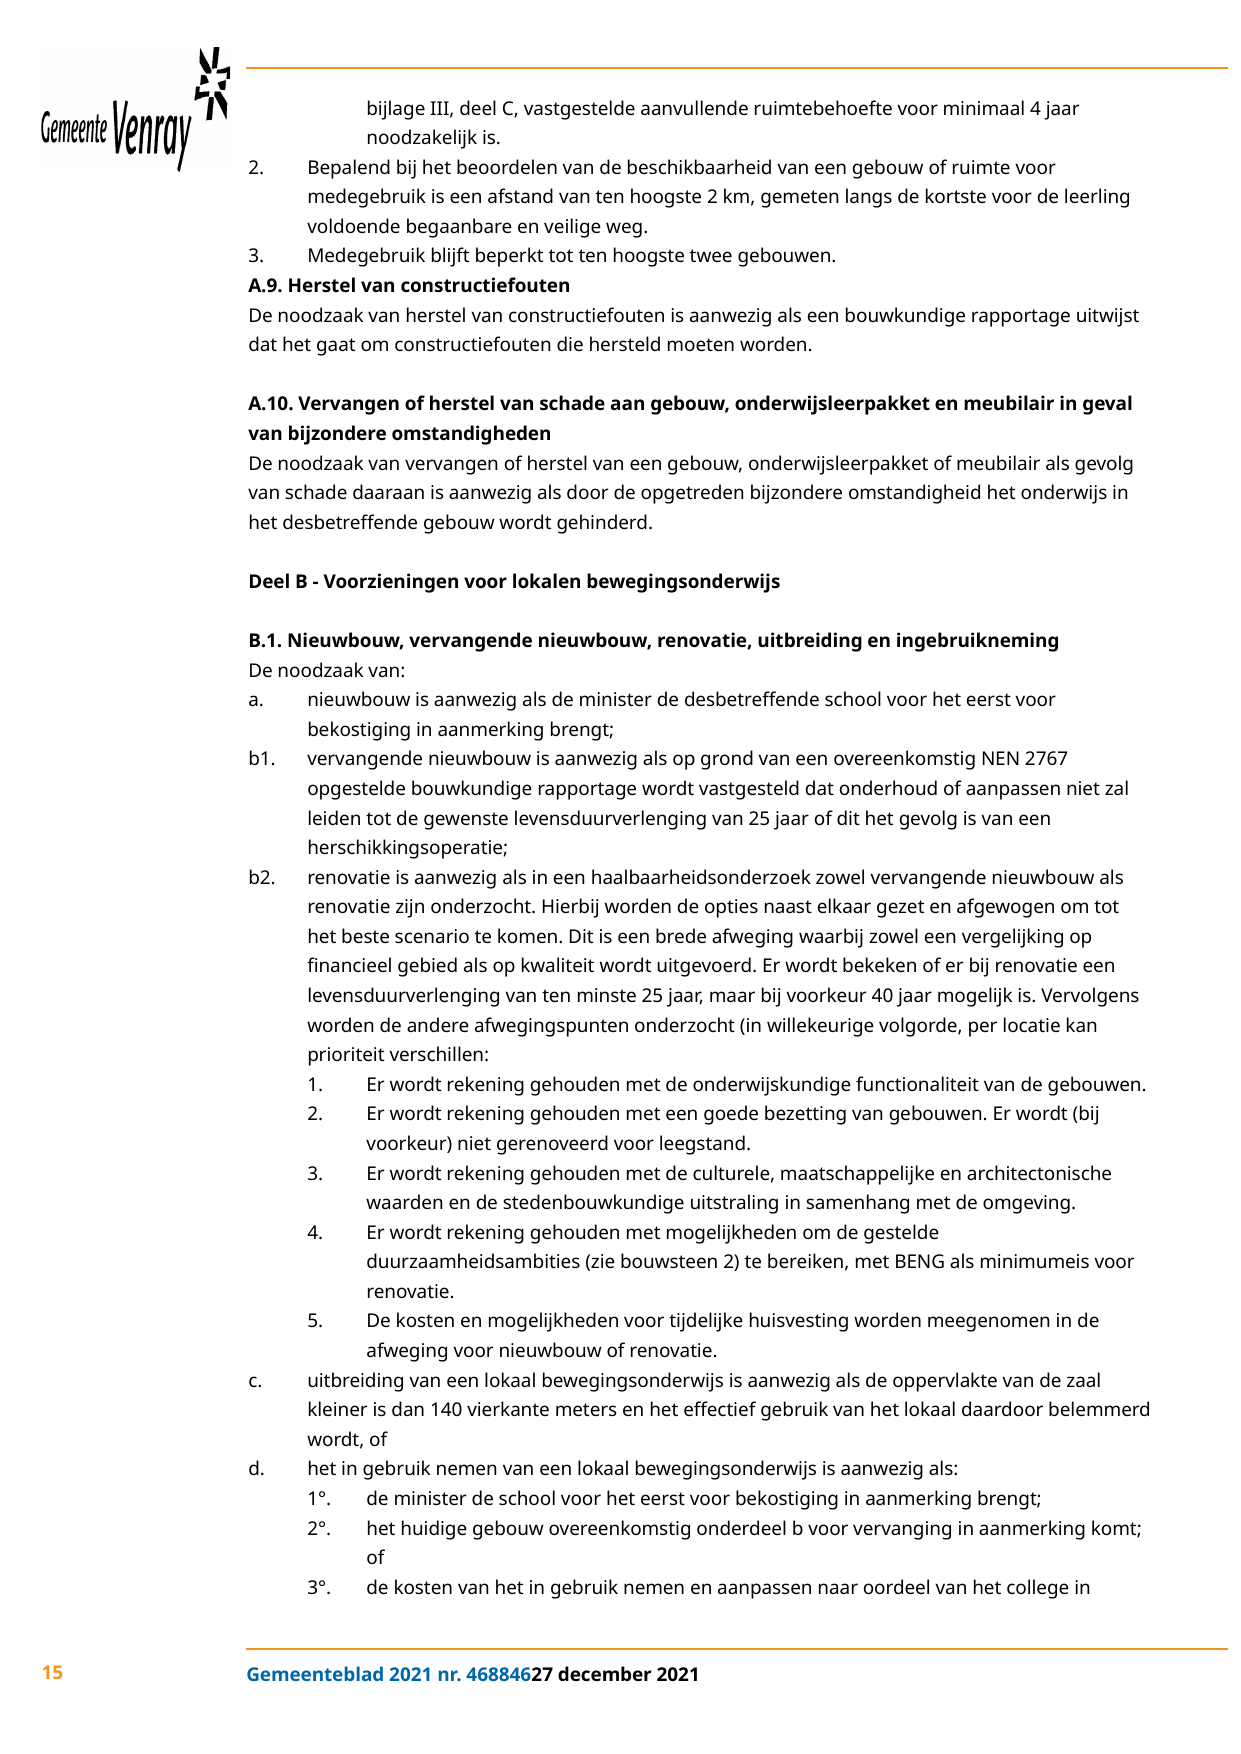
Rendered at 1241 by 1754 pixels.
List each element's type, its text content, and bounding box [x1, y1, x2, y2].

text B.1. Nieuwbouw, vervangende nieuwbouw, renovatie, uitbreiding en ingebruikneming [248, 627, 1152, 653]
list Er wordt rekening gehouden met de onderwijskundige functionaliteit van de gebouwen. [307, 1071, 1152, 1097]
text A.10. Vervangen of herstel van schade aan gebouw, onderwijsleerpakket en meubilair in geval van bijzondere omstandigheden [248, 391, 1152, 446]
list de kosten van het in gebruik nemen en aanpassen naar oordeel van het college in [307, 1574, 1152, 1600]
list Bepalend bij het beoordelen van de beschikbaarheid van een gebouw of ruimte voor medegebruik is een afstand van ten hoogste 2 km, gemeten langs de kortste voor de leerling voldoende begaanbare en veilige weg. [248, 154, 1152, 239]
text A.9. Herstel van constructiefouten [248, 272, 1152, 298]
text De noodzaak van vervangen of herstel van een gebouw, onderwijsleerpakket of meubilair als gevolg van schade daaraan is aanwezig als door de opgetreden bijzondere omstandigheid het onderwijs in het desbetreffende gebouw wordt gehinderd. [248, 450, 1152, 535]
list Er wordt rekening gehouden met een goede bezetting van gebouwen. Er wordt (bij voorkeur) niet gerenoveerd voor leegstand. [307, 1101, 1152, 1156]
list nieuwbouw is aanwezig als de minister de desbetreffende school voor het eerst voor bekostiging in aanmerking brengt; [248, 686, 1152, 742]
picture [41, 47, 231, 172]
list het huidige gebouw overeenkomstig onderdeel b voor vervanging in aanmerking komt; of [307, 1515, 1152, 1570]
list Er wordt rekening gehouden met de culturele, maatschappelijke en architectonische waarden en de stedenbouwkundige uitstraling in samenhang met de omgeving. [307, 1160, 1152, 1215]
list het in gebruik nemen van een lokaal bewegingsonderwijs is aanwezig als: [248, 1456, 1152, 1481]
text De noodzaak van: [248, 657, 1152, 683]
list bijlage III, deel C, vastgestelde aanvullende ruimtebehoefte voor minimaal 4 jaar noodzakelijk is. [307, 95, 1152, 150]
text Deel B - Voorzieningen voor lokalen bewegingsonderwijs [248, 568, 1152, 594]
list renovatie is aanwezig als in een haalbaarheidsonderzoek zowel vervangende nieuwbouw als renovatie zijn onderzocht. Hierbij worden de opties naast elkaar gezet en afgewogen om tot het beste scenario te komen. Dit is een brede afweging waarbij zowel een vergelijking op financieel gebied als op kwaliteit wordt uitgevoerd. Er wordt bekeken of er bij renovatie een levensduurverlenging van ten minste 25 jaar, maar bij voorkeur 40 jaar mogelijk is. Vervolgens worden de andere afwegingspunten onderzocht (in willekeurige volgorde, per locatie kan prioriteit verschillen: [248, 864, 1152, 1067]
list uitbreiding van een lokaal bewegingsonderwijs is aanwezig als de oppervlakte van de zaal kleiner is dan 140 vierkante meters en het effectief gebruik van het lokaal daardoor belemmerd wordt, of [248, 1367, 1152, 1452]
list Er wordt rekening gehouden met mogelijkheden om de gestelde duurzaamheidsambities (zie bouwsteen 2) te bereiken, met BENG als minimumeis voor renovatie. [307, 1219, 1152, 1304]
list de minister de school voor het eerst voor bekostiging in aanmerking brengt; [307, 1485, 1152, 1511]
list vervangende nieuwbouw is aanwezig als op grond van een overeenkomstig NEN 2767 opgestelde bouwkundige rapportage wordt vastgesteld dat onderhoud of aanpassen niet zal leiden tot de gewenste levensduurverlenging van 25 jaar of dit het gevolg is van een herschikkingsoperatie; [248, 746, 1152, 860]
text De noodzaak van herstel van constructiefouten is aanwezig als een bouwkundige rapportage uitwijst dat het gaat om constructiefouten die hersteld moeten worden. [248, 302, 1152, 357]
list De kosten en mogelijkheden voor tijdelijke huisvesting worden meegenomen in de afweging voor nieuwbouw of renovatie. [307, 1308, 1152, 1363]
list Medegebruik blijft beperkt tot ten hoogste twee gebouwen. [248, 243, 1152, 268]
